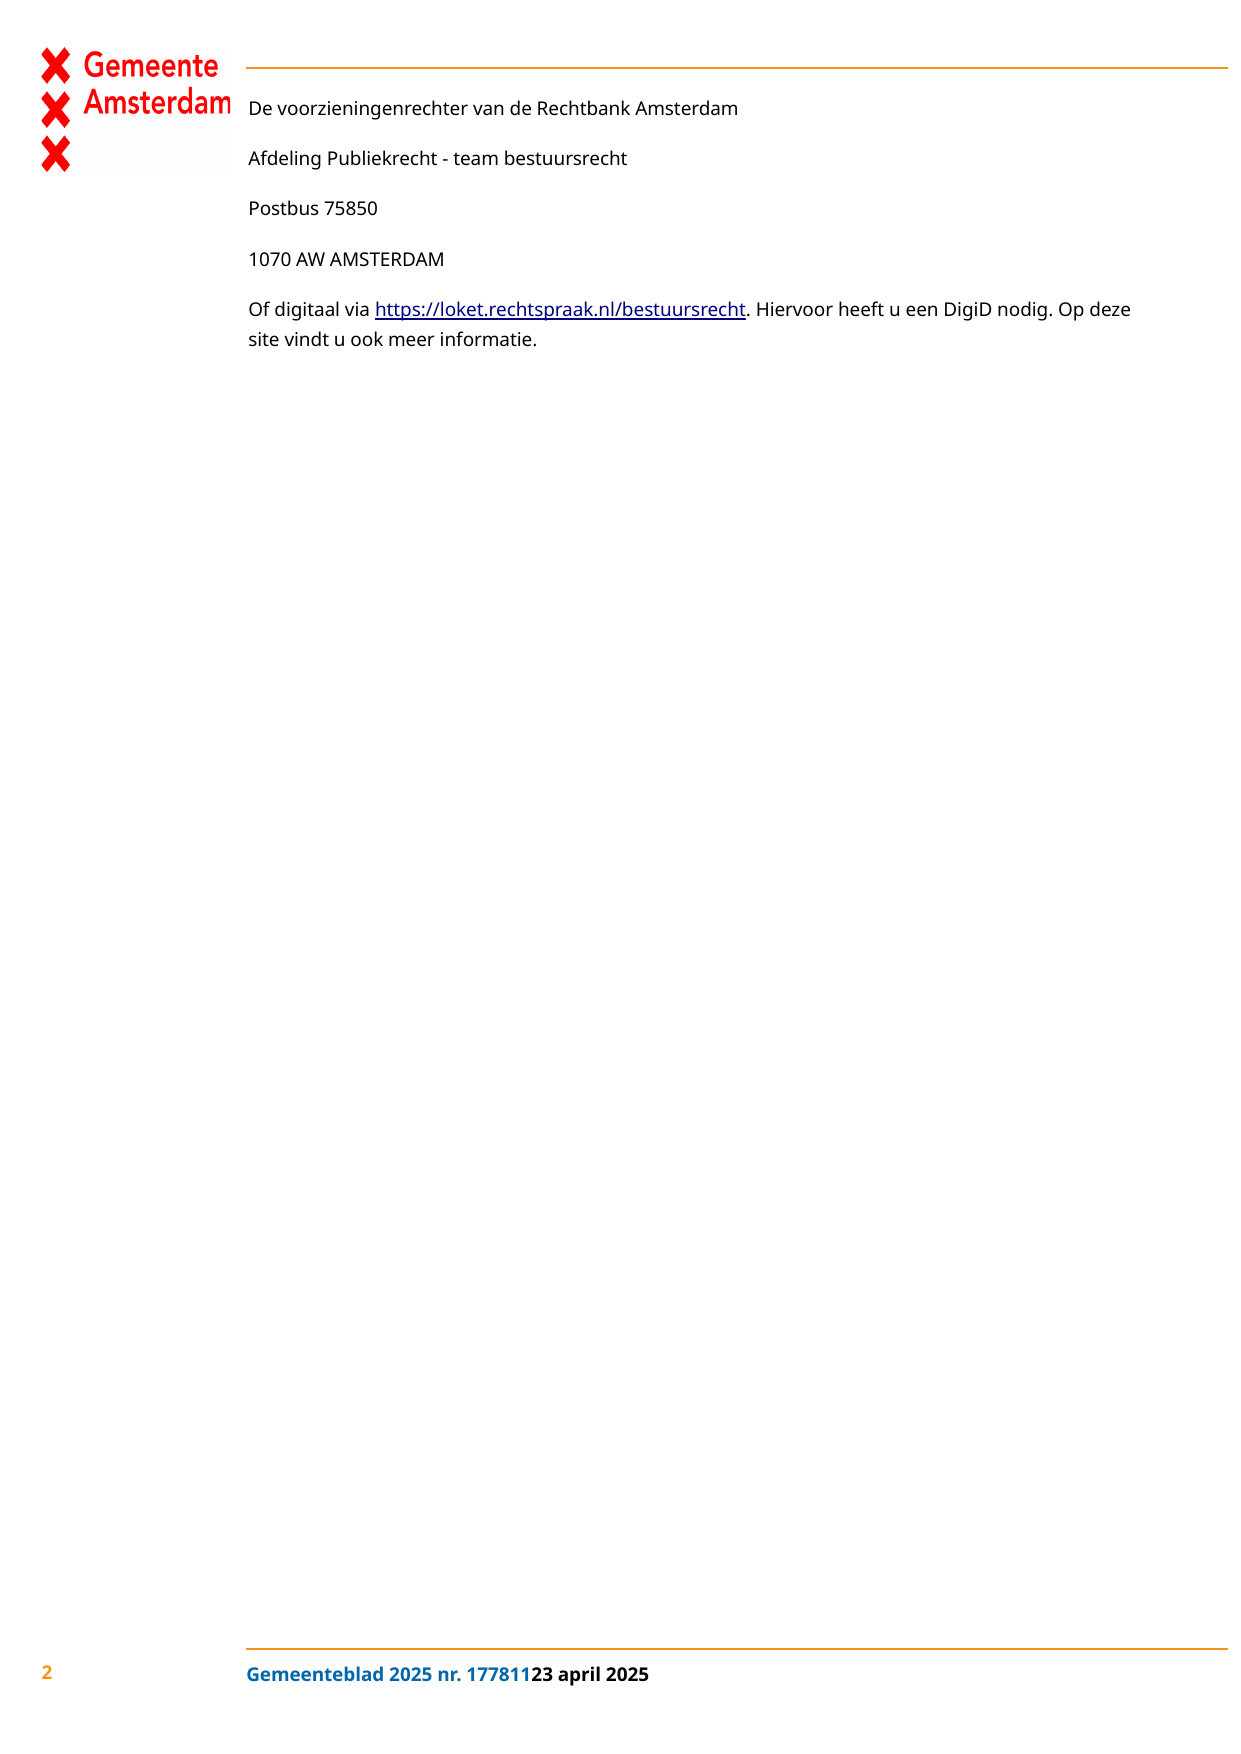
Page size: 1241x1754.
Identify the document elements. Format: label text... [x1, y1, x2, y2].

text Afdeling Publiekrecht - team bestuursrecht [248, 145, 1152, 171]
text De voorzieningenrechter van de Rechtbank Amsterdam [248, 95, 1152, 121]
text 1070 AW AMSTERDAM [248, 246, 1152, 272]
text Postbus 75850 [248, 196, 1152, 221]
text Of digitaal via https://loket.rechtspraak.nl/bestuursrecht. Hiervoor heeft u een DigiD nodig. Op deze site vindt u ook meer informatie. [248, 296, 1152, 352]
picture [41, 47, 231, 172]
